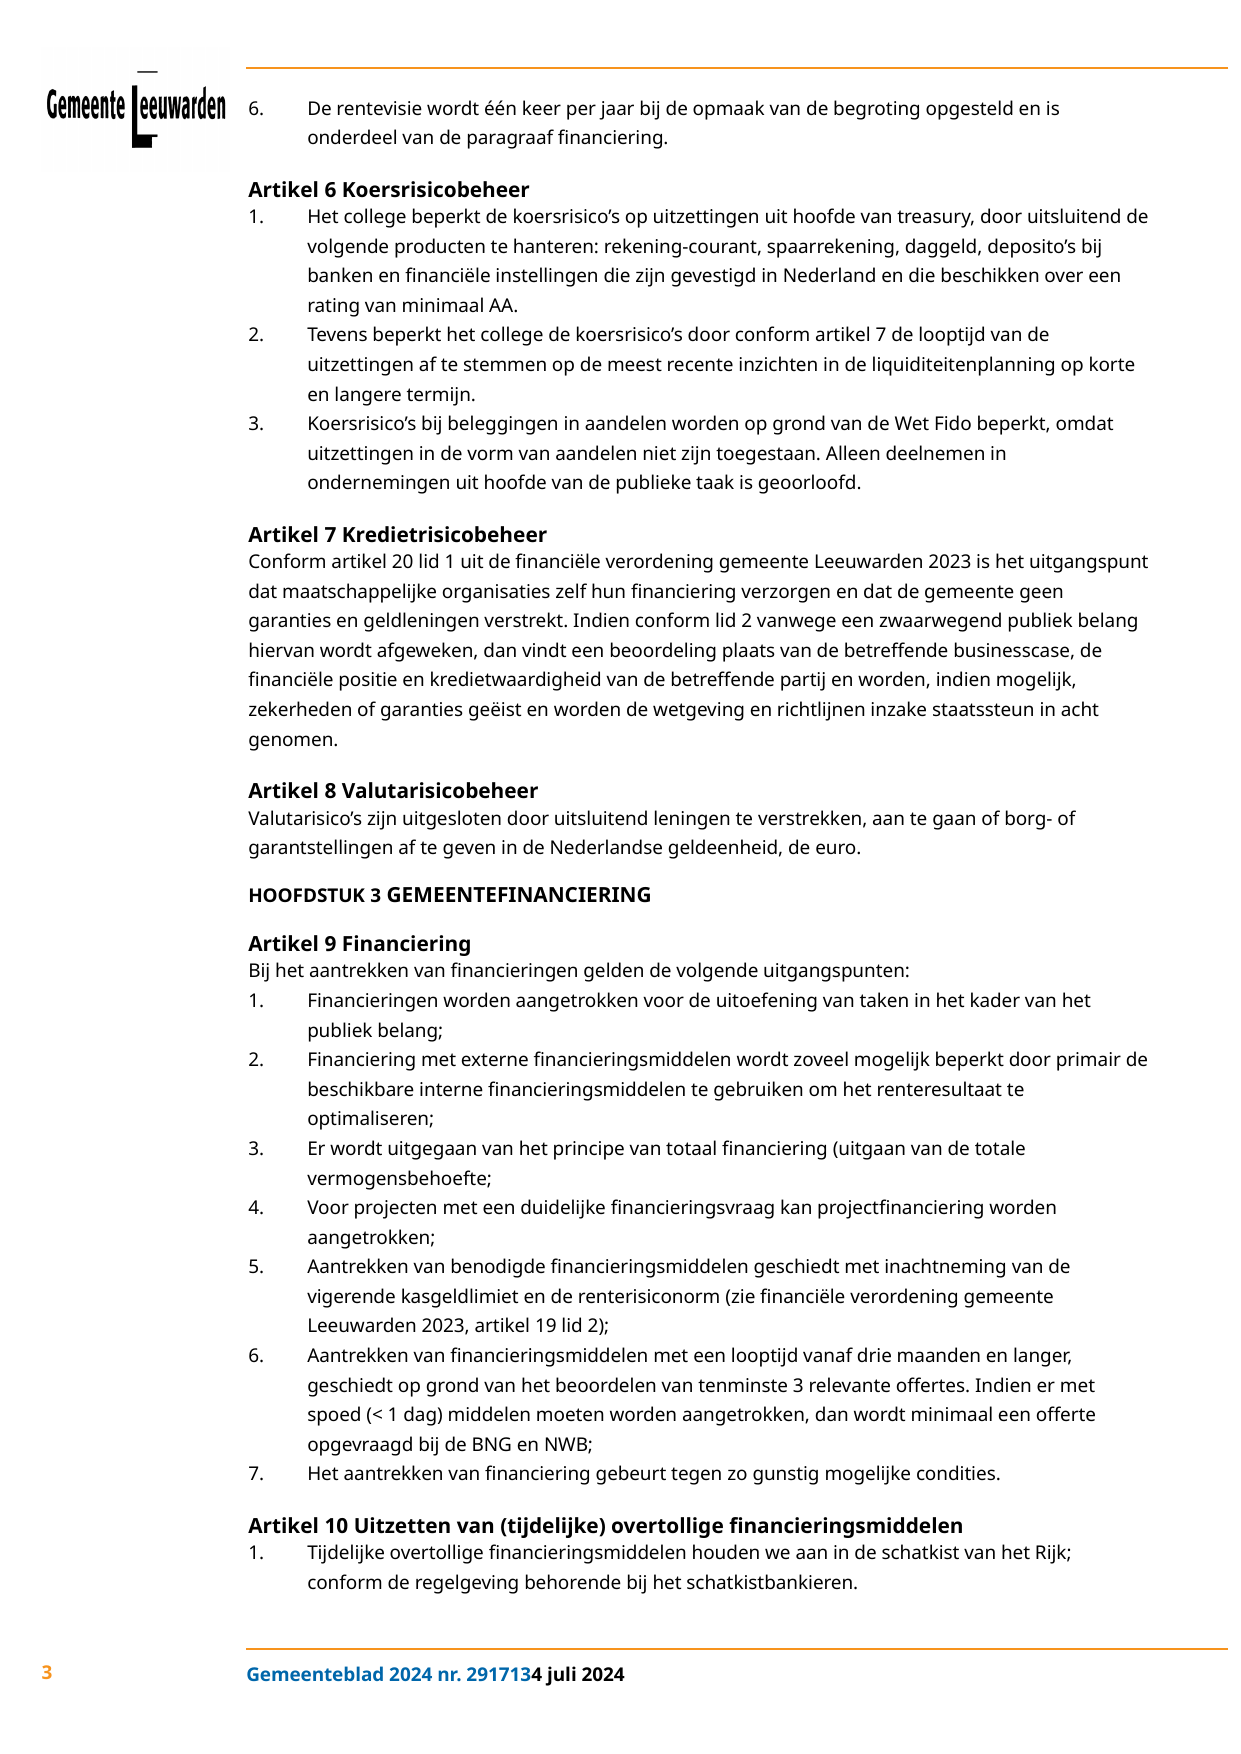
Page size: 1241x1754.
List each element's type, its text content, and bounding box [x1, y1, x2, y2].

list Tijdelijke overtollige financieringsmiddelen houden we aan in de schatkist van het Rijk; conform de regelgeving behorende bij het schatkistbankieren. [248, 1539, 1152, 1595]
text HOOFDSTUK 3 GEMEENTEFINANCIERING [248, 880, 1152, 908]
text Conform artikel 20 lid 1 uit de financiële verordening gemeente Leeuwarden 2023 is het uitgangspunt dat maatschappelijke organisaties zelf hun financiering verzorgen en dat de gemeente geen garanties en geldleningen verstrekt. Indien conform lid 2 vanwege een zwaarwegend publiek belang hiervan wordt afgeweken, dan vindt een beoordeling plaats van de betreffende businesscase, de financiële positie en kredietwaardigheid van de betreffende partij en worden, indien mogelijk, zekerheden of garanties geëist en worden de wetgeving en richtlijnen inzake staatssteun in acht genomen. [248, 548, 1152, 752]
list Aantrekken van financieringsmiddelen met een looptijd vanaf drie maanden en langer, geschiedt op grond van het beoordelen van tenminste 3 relevante offertes. Indien er met spoed (< 1 dag) middelen moeten worden aangetrokken, dan wordt minimaal een offerte opgevraagd bij de BNG en NWB; [248, 1342, 1152, 1457]
text Artikel 10 Uitzetten van (tijdelijke) overtollige financieringsmiddelen [248, 1511, 1152, 1539]
list De rentevisie wordt één keer per jaar bij de opmaak van de begroting opgesteld en is onderdeel van de paragraaf financiering. [248, 95, 1152, 150]
text Artikel 9 Financiering [248, 929, 1152, 958]
text Artikel 6 Koersrisicobeheer [248, 175, 1152, 203]
list Het college beperkt de koersrisico’s op uitzettingen uit hoofde van treasury, door uitsluitend de volgende producten te hanteren: rekening-courant, spaarrekening, daggeld, deposito’s bij banken en financiële instellingen die zijn gevestigd in Nederland en die beschikken over een rating van minimaal AA. [248, 203, 1152, 318]
picture [41, 47, 231, 172]
list Aantrekken van benodigde financieringsmiddelen geschiedt met inachtneming van de vigerende kasgeldlimiet en de renterisiconorm (zie financiële verordening gemeente Leeuwarden 2023, artikel 19 lid 2); [248, 1253, 1152, 1338]
text Artikel 7 Kredietrisicobeheer [248, 520, 1152, 548]
list Het aantrekken van financiering gebeurt tegen zo gunstig mogelijke condities. [248, 1461, 1152, 1486]
text Artikel 8 Valutarisicobeheer [248, 776, 1152, 805]
text Bij het aantrekken van financieringen gelden de volgende uitgangspunten: [248, 958, 1152, 983]
list Er wordt uitgegaan van het principe van totaal financiering (uitgaan van de totale vermogensbehoefte; [248, 1135, 1152, 1190]
list Financiering met externe financieringsmiddelen wordt zoveel mogelijk beperkt door primair de beschikbare interne financieringsmiddelen te gebruiken om het renteresultaat te optimaliseren; [248, 1046, 1152, 1131]
list Tevens beperkt het college de koersrisico’s door conform artikel 7 de looptijd van de uitzettingen af te stemmen op de meest recente inzichten in de liquiditeitenplanning op korte en langere termijn. [248, 322, 1152, 406]
list Voor projecten met een duidelijke financieringsvraag kan projectfinanciering worden aangetrokken; [248, 1194, 1152, 1249]
list Financieringen worden aangetrokken voor de uitoefening van taken in het kader van het publiek belang; [248, 987, 1152, 1042]
list Koersrisico’s bij beleggingen in aandelen worden op grond van de Wet Fido beperkt, omdat uitzettingen in de vorm van aandelen niet zijn toegestaan. Alleen deelnemen in ondernemingen uit hoofde van de publieke taak is geoorloofd. [248, 410, 1152, 495]
text Valutarisico’s zijn uitgesloten door uitsluitend leningen te verstrekken, aan te gaan of borg- of garantstellingen af te geven in de Nederlandse geldeenheid, de euro. [248, 805, 1152, 860]
